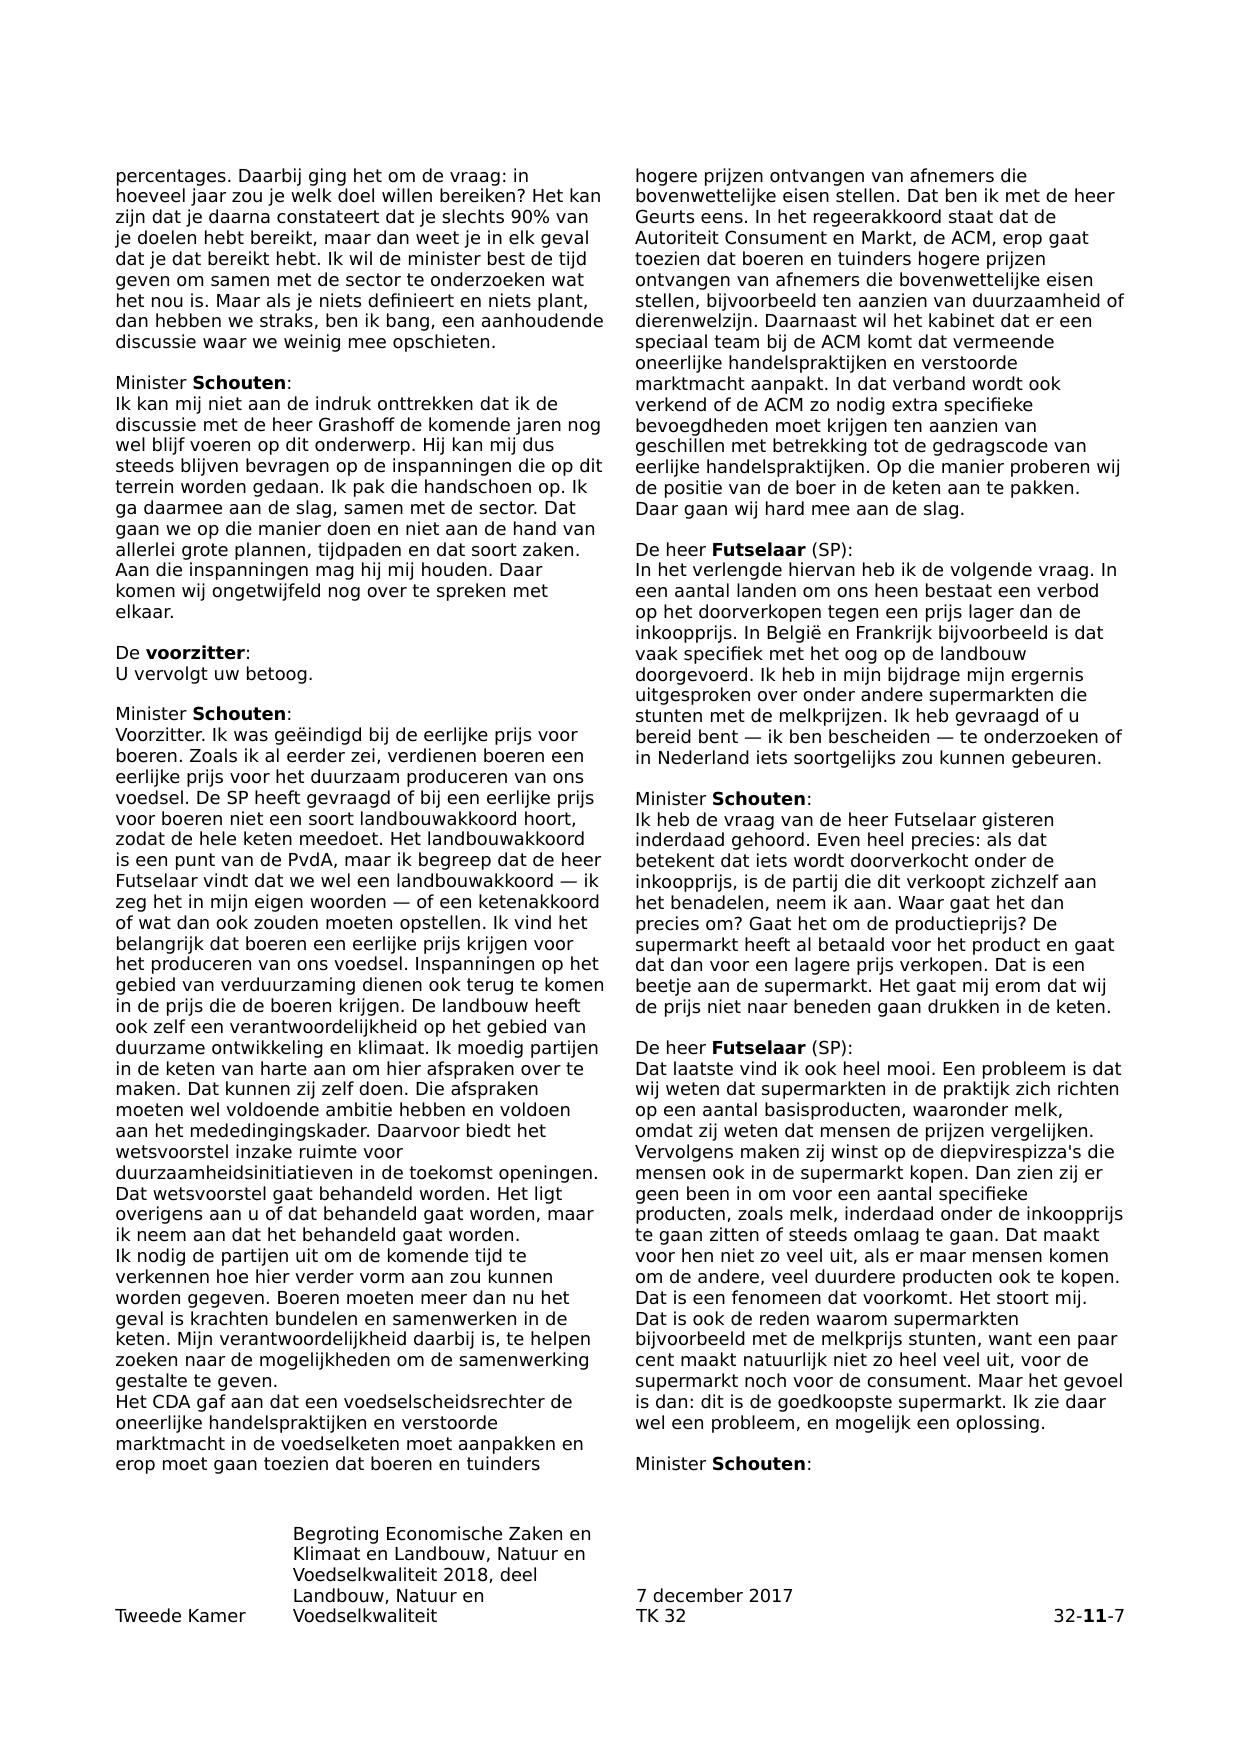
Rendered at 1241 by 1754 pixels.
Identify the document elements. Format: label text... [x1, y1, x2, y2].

text Het CDA gaf aan dat een voedselscheidsrechter de oneerlijke handelspraktijken en verstoorde marktmacht in de voedselketen moet aanpakken en erop moet gaan toezien dat boeren en tuinders [115, 1392, 605, 1475]
text Ik nodig de partijen uit om de komende tijd te verkennen hoe hier verder vorm aan zou kunnen worden gegeven. Boeren moeten meer dan nu het geval is krachten bundelen en samenwerken in de keten. Mijn verantwoordelijkheid daarbij is, te helpen zoeken naar de mogelijkheden om de samenwerking gestalte te geven. [115, 1246, 605, 1392]
text Minister Schouten: [115, 373, 605, 393]
text Dat laatste vind ik ook heel mooi. Een probleem is dat wij weten dat supermarkten in de praktijk zich richten op een aantal basisproducten, waaronder melk, omdat zij weten dat mensen de prijzen vergelijken. Vervolgens maken zij winst op de diepvirespizza's die mensen ook in de supermarkt kopen. Dan zien zij er geen been in om voor een aantal specifieke producten, zoals melk, inderdaad onder de inkoopprijs te gaan zitten of steeds omlaag te gaan. Dat maakt voor hen niet zo veel uit, als er maar mensen komen om de andere, veel duurdere producten ook te kopen. Dat is een fenomeen dat voorkomt. Het stoort mij. Dat is ook de reden waarom supermarkten bijvoorbeeld met de melkprijs stunten, want een paar cent maakt natuurlijk niet zo heel veel uit, voor de supermarkt noch voor de consument. Maar het gevoel is dan: dit is de goedkoopste supermarkt. Ik zie daar wel een probleem, en mogelijk een oplossing. [635, 1058, 1125, 1433]
text De heer Futselaar (SP): [635, 539, 1125, 560]
text De heer Futselaar (SP): [635, 1038, 1125, 1058]
text In het verlengde hiervan heb ik de volgende vraag. In een aantal landen om ons heen bestaat een verbod op het doorverkopen tegen een prijs lager dan de inkoopprijs. In België en Frankrijk bijvoorbeeld is dat vaak specifiek met het oog op de landbouw doorgevoerd. Ik heb in mijn bijdrage mijn ergernis uitgesproken over onder andere supermarkten die stunten met de melkprijzen. Ik heb gevraagd of u bereid bent — ik ben bescheiden — te onderzoeken of in Nederland iets soortgelijks zou kunnen gebeuren. [635, 560, 1125, 768]
text percentages. Daarbij ging het om de vraag: in hoeveel jaar zou je welk doel willen bereiken? Het kan zijn dat je daarna constateert dat je slechts 90% van je doelen hebt bereikt, maar dan weet je in elk geval dat je dat bereikt hebt. Ik wil de minister best de tijd geven om samen met de sector te onderzoeken wat het nou is. Maar als je niets definieert en niets plant, dan hebben we straks, ben ik bang, een aanhoudende discussie waar we weinig mee opschieten. [115, 165, 605, 353]
text De voorzitter: [115, 643, 605, 663]
text Ik kan mij niet aan de indruk onttrekken dat ik de discussie met de heer Grashoff de komende jaren nog wel blijf voeren op dit onderwerp. Hij kan mij dus steeds blijven bevragen op de inspanningen die op dit terrein worden gedaan. Ik pak die handschoen op. Ik ga daarmee aan de slag, samen met de sector. Dat gaan we op die manier doen en niet aan de hand van allerlei grote plannen, tijdpaden en dat soort zaken. Aan die inspanningen mag hij mij houden. Daar komen wij ongetwijfeld nog over te spreken met elkaar. [115, 393, 605, 623]
text hogere prijzen ontvangen van afnemers die bovenwettelijke eisen stellen. Dat ben ik met de heer Geurts eens. In het regeerakkoord staat dat de Autoriteit Consument en Markt, de ACM, erop gaat toezien dat boeren en tuinders hogere prijzen ontvangen van afnemers die bovenwettelijke eisen stellen, bijvoorbeeld ten aanzien van duurzaamheid of dierenwelzijn. Daarnaast wil het kabinet dat er een speciaal team bij de ACM komt dat vermeende oneerlijke handelspraktijken en verstoorde marktmacht aanpakt. In dat verband wordt ook verkend of de ACM zo nodig extra specifieke bevoegdheden moet krijgen ten aanzien van geschillen met betrekking tot de gedragscode van eerlijke handelspraktijken. Op die manier proberen wij de positie van de boer in de keten aan te pakken. Daar gaan wij hard mee aan de slag. [635, 165, 1125, 519]
text Minister Schouten: [635, 788, 1125, 809]
text U vervolgt uw betoog. [115, 663, 605, 684]
text Minister Schouten: [115, 704, 605, 725]
text Ik heb de vraag van de heer Futselaar gisteren inderdaad gehoord. Even heel precies: als dat betekent dat iets wordt doorverkocht onder de inkoopprijs, is de partij die dit verkoopt zichzelf aan het benadelen, neem ik aan. Waar gaat het dan precies om? Gaat het om de productieprijs? De supermarkt heeft al betaald voor het product en gaat dat dan voor een lagere prijs verkopen. Dat is een beetje aan de supermarkt. Het gaat mij erom dat wij de prijs niet naar beneden gaan drukken in de keten. [635, 809, 1125, 1018]
text Voorzitter. Ik was geëindigd bij de eerlijke prijs voor boeren. Zoals ik al eerder zei, verdienen boeren een eerlijke prijs voor het duurzaam produceren van ons voedsel. De SP heeft gevraagd of bij een eerlijke prijs voor boeren niet een soort landbouwakkoord hoort, zodat de hele keten meedoet. Het landbouwakkoord is een punt van de PvdA, maar ik begreep dat de heer Futselaar vindt dat we wel een landbouwakkoord — ik zeg het in mijn eigen woorden — of een ketenakkoord of wat dan ook zouden moeten opstellen. Ik vind het belangrijk dat boeren een eerlijke prijs krijgen voor het produceren van ons voedsel. Inspanningen op het gebied van verduurzaming dienen ook terug te komen in de prijs die de boeren krijgen. De landbouw heeft ook zelf een verantwoordelijkheid op het gebied van duurzame ontwikkeling en klimaat. Ik moedig partijen in de keten van harte aan om hier afspraken over te maken. Dat kunnen zij zelf doen. Die afspraken moeten wel voldoende ambitie hebben en voldoen aan het mededingingskader. Daarvoor biedt het wetsvoorstel inzake ruimte voor duurzaamheidsinitiatieven in de toekomst openingen. Dat wetsvoorstel gaat behandeld worden. Het ligt overigens aan u of dat behandeld gaat worden, maar ik neem aan dat het behandeld gaat worden. [115, 725, 605, 1246]
text Minister Schouten: [635, 1453, 1125, 1474]
